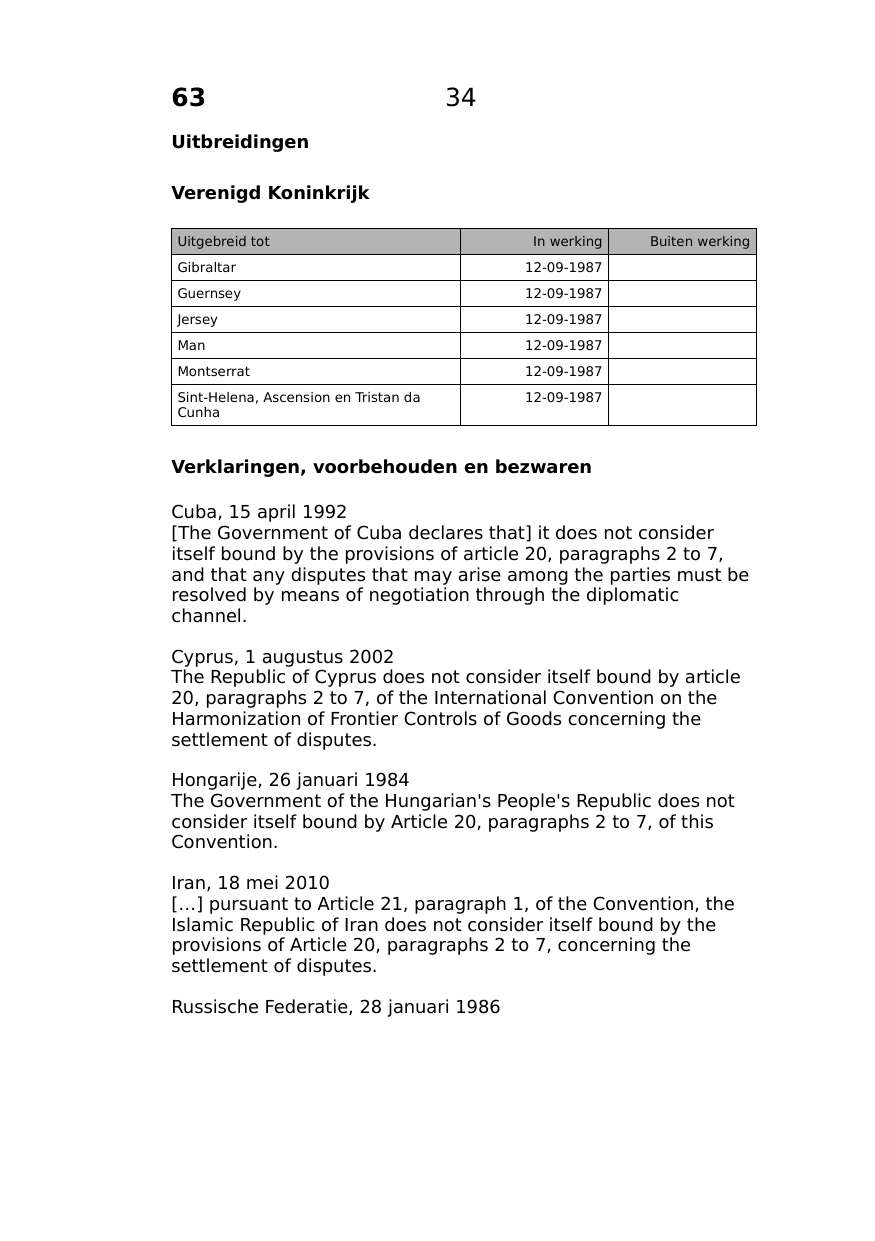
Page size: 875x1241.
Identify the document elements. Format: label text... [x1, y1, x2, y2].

table_cell [609, 307, 756, 332]
table_cell Montserrat [172, 359, 460, 384]
subtitle Verenigd Koninkrijk [171, 183, 756, 203]
text The Government of the Hungarian's People's Republic does not consider itself bound by Article 20, paragraphs 2 to 7, of this Convention. [171, 791, 756, 853]
table_header In werking [461, 229, 608, 254]
table_cell [609, 255, 756, 280]
table_cell 12-09-1987 [461, 281, 608, 306]
text Cyprus, 1 augustus 2002 [171, 647, 756, 667]
subtitle Verklaringen, voorbehouden en bezwaren [171, 456, 756, 477]
table_cell [609, 333, 756, 358]
table_cell [609, 281, 756, 306]
text The Republic of Cyprus does not consider itself bound by article 20, paragraphs 2 to 7, of the International Convention on the Harmonization of Frontier Controls of Goods concerning the settlement of disputes. [171, 667, 756, 750]
table_cell 12-09-1987 [461, 333, 608, 358]
table_cell 12-09-1987 [461, 359, 608, 384]
table_cell Jersey [172, 307, 460, 332]
table_cell Sint-Helena, Ascension en Tristan da Cunha [172, 385, 460, 425]
table_cell 12-09-1987 [461, 255, 608, 280]
table_cell 12-09-1987 [461, 385, 608, 425]
table_cell Man [172, 333, 460, 358]
text Iran, 18 mei 2010 [171, 873, 756, 894]
table_cell [609, 359, 756, 384]
text Cuba, 15 april 1992 [171, 502, 756, 523]
table_cell 12-09-1987 [461, 307, 608, 332]
text [The Government of Cuba declares that] it does not consider itself bound by the provisions of article 20, paragraphs 2 to 7, and that any disputes that may arise among the parties must be resolved by means of negotiation through the diplomatic channel. [171, 523, 756, 627]
text Russische Federatie, 28 januari 1986 [171, 997, 756, 1017]
table_cell [609, 385, 756, 425]
table_cell Guernsey [172, 281, 460, 306]
table_header Uitgebreid tot [172, 229, 460, 254]
table_header Buiten werking [609, 229, 756, 254]
subtitle Uitbreidingen [171, 132, 756, 153]
table_cell Gibraltar [172, 255, 460, 280]
text […] pursuant to Article 21, paragraph 1, of the Convention, the Islamic Republic of Iran does not consider itself bound by the provisions of Article 20, paragraphs 2 to 7, concerning the settlement of disputes. [171, 894, 756, 977]
text Hongarije, 26 januari 1984 [171, 770, 756, 791]
